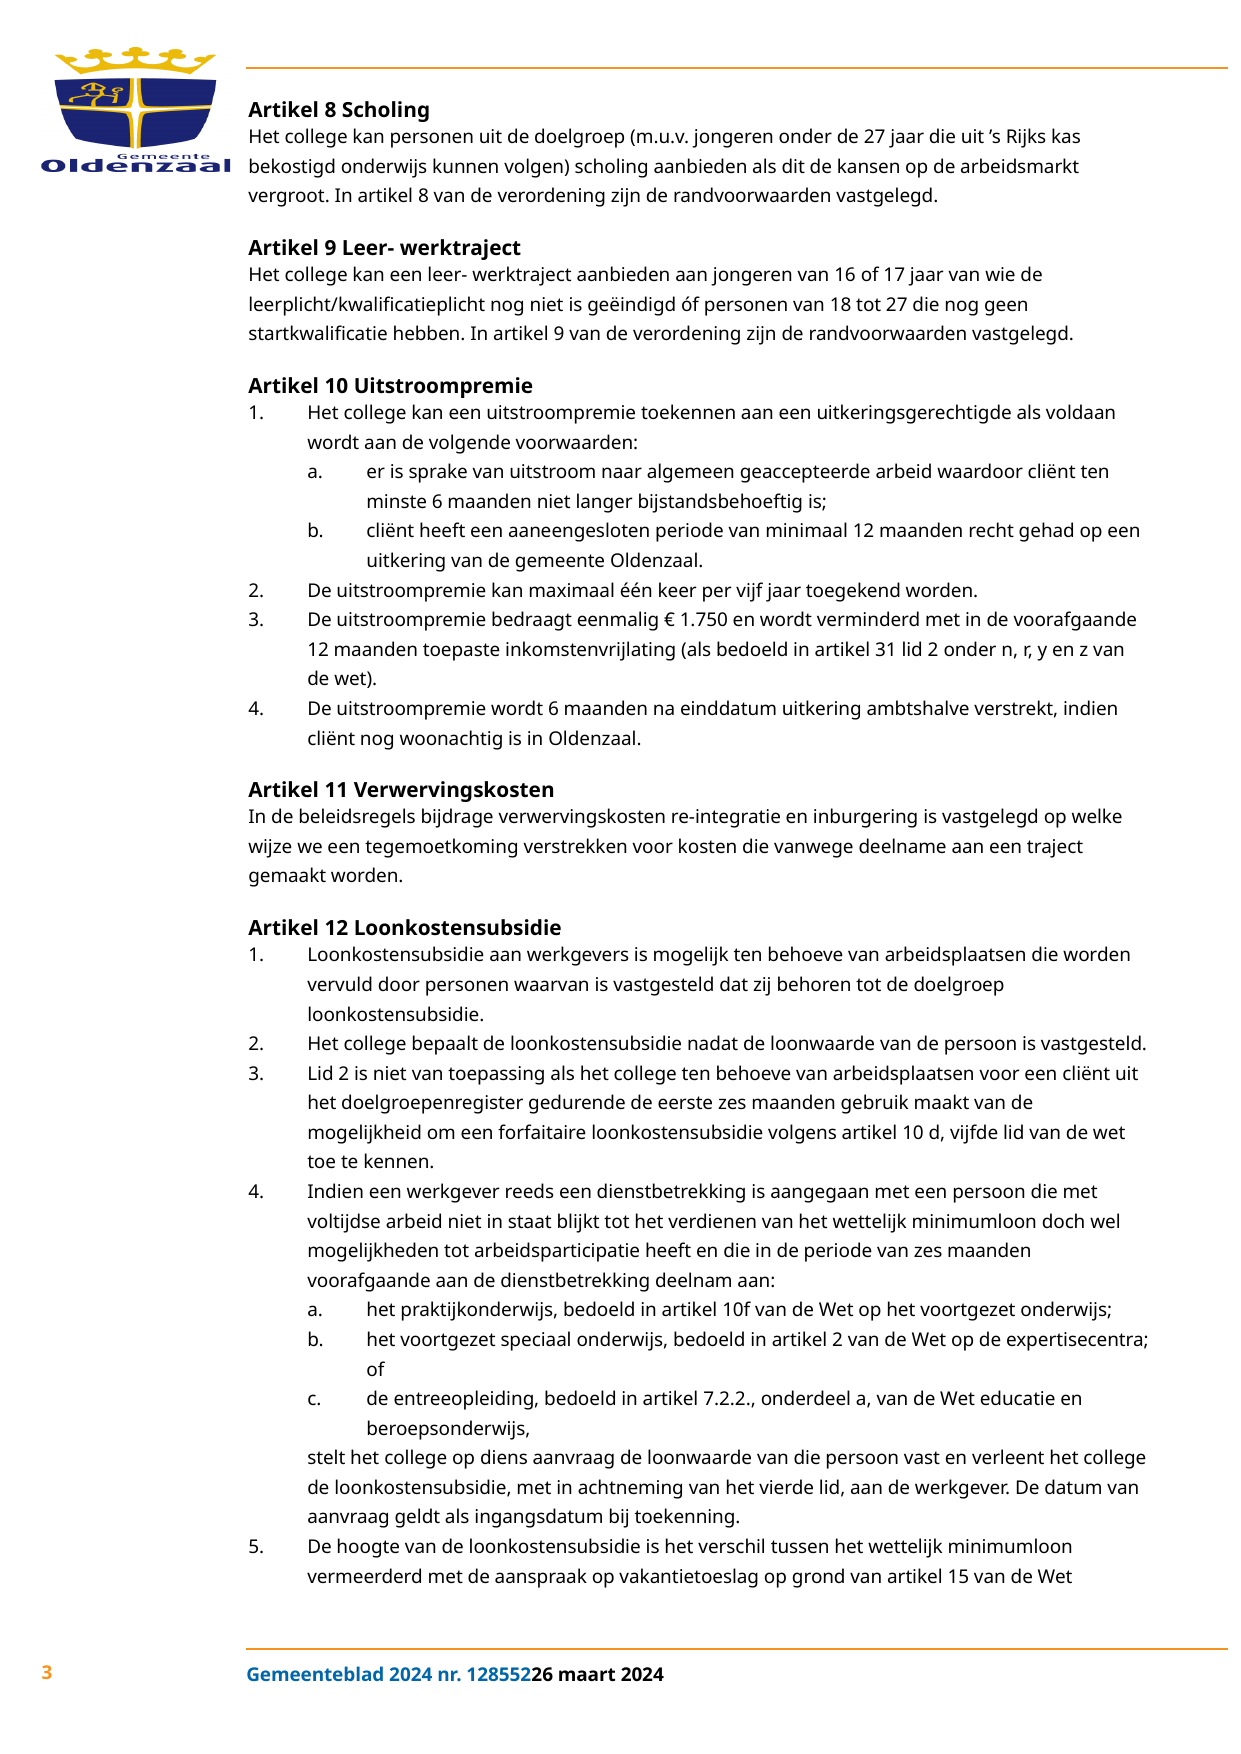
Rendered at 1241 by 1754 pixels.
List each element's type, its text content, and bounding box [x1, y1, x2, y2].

list Loonkostensubsidie aan werkgevers is mogelijk ten behoeve van arbeidsplaatsen die worden vervuld door personen waarvan is vastgesteld dat zij behoren tot de doelgroep loonkostensubsidie. [248, 942, 1152, 1026]
list De uitstroompremie bedraagt eenmalig € 1.750 en wordt verminderd met in de voorafgaande 12 maanden toepaste inkomstenvrijlating (als bedoeld in artikel 31 lid 2 onder n, r, y en z van de wet). [248, 606, 1152, 691]
text Artikel 12 Loonkostensubsidie [248, 913, 1152, 942]
text In de beleidsregels bijdrage verwervingskosten re-integratie en inburgering is vastgelegd op welke wijze we een tegemoetkoming verstrekken voor kosten die vanwege deelname aan een traject gemaakt worden. [248, 803, 1152, 888]
list het voortgezet speciaal onderwijs, bedoeld in artikel 2 van de Wet op de expertisecentra; of [307, 1326, 1152, 1381]
list De hoogte van de loonkostensubsidie is het verschil tussen het wettelijk minimumloon vermeerderd met de aanspraak op vakantietoeslag op grond van artikel 15 van de Wet [248, 1533, 1152, 1588]
text Artikel 9 Leer- werktraject [248, 233, 1152, 261]
picture [41, 47, 231, 172]
list de entreeopleiding, bedoeld in artikel 7.2.2., onderdeel a, van de Wet educatie en beroepsonderwijs, [307, 1385, 1152, 1441]
list Indien een werkgever reeds een dienstbetrekking is aangegaan met een persoon die met voltijdse arbeid niet in staat blijkt tot het verdienen van het wettelijk minimumloon doch wel mogelijkheden tot arbeidsparticipatie heeft en die in de periode van zes maanden voorafgaande aan de dienstbetrekking deelnam aan: [248, 1178, 1152, 1293]
list Lid 2 is niet van toepassing als het college ten behoeve van arbeidsplaatsen voor een cliënt uit het doelgroepenregister gedurende de eerste zes maanden gebruik maakt van de mogelijkheid om een forfaitaire loonkostensubsidie volgens artikel 10 d, vijfde lid van de wet toe te kennen. [248, 1060, 1152, 1174]
list stelt het college op diens aanvraag de loonwaarde van die persoon vast en verleent het college de loonkostensubsidie, met in achtneming van het vierde lid, aan de werkgever. De datum van aanvraag geldt als ingangsdatum bij toekenning. [248, 1444, 1152, 1529]
text Het college kan personen uit de doelgroep (m.u.v. jongeren onder de 27 jaar die uit ’s Rijks kas bekostigd onderwijs kunnen volgen) scholing aanbieden als dit de kansen op de arbeidsmarkt vergroot. In artikel 8 van de verordening zijn de randvoorwaarden vastgelegd. [248, 123, 1152, 208]
list De uitstroompremie kan maximaal één keer per vijf jaar toegekend worden. [248, 577, 1152, 602]
text Het college kan een leer- werktraject aanbieden aan jongeren van 16 of 17 jaar van wie de leerplicht/kwalificatieplicht nog niet is geëindigd óf personen van 18 tot 27 die nog geen startkwalificatie hebben. In artikel 9 van de verordening zijn de randvoorwaarden vastgelegd. [248, 261, 1152, 346]
text Artikel 8 Scholing [248, 95, 1152, 123]
list cliënt heeft een aaneengesloten periode van minimaal 12 maanden recht gehad op een uitkering van de gemeente Oldenzaal. [307, 518, 1152, 573]
list De uitstroompremie wordt 6 maanden na einddatum uitkering ambtshalve verstrekt, indien cliënt nog woonachtig is in Oldenzaal. [248, 695, 1152, 750]
text Artikel 10 Uitstroompremie [248, 371, 1152, 399]
list er is sprake van uitstroom naar algemeen geaccepteerde arbeid waardoor cliënt ten minste 6 maanden niet langer bijstandsbehoeftig is; [307, 458, 1152, 514]
list Het college kan een uitstroompremie toekennen aan een uitkeringsgerechtigde als voldaan wordt aan de volgende voorwaarden: [248, 399, 1152, 454]
text Artikel 11 Verwervingskosten [248, 775, 1152, 803]
list Het college bepaalt de loonkostensubsidie nadat de loonwaarde van de persoon is vastgesteld. [248, 1030, 1152, 1056]
list het praktijkonderwijs, bedoeld in artikel 10f van de Wet op het voortgezet onderwijs; [307, 1297, 1152, 1322]
